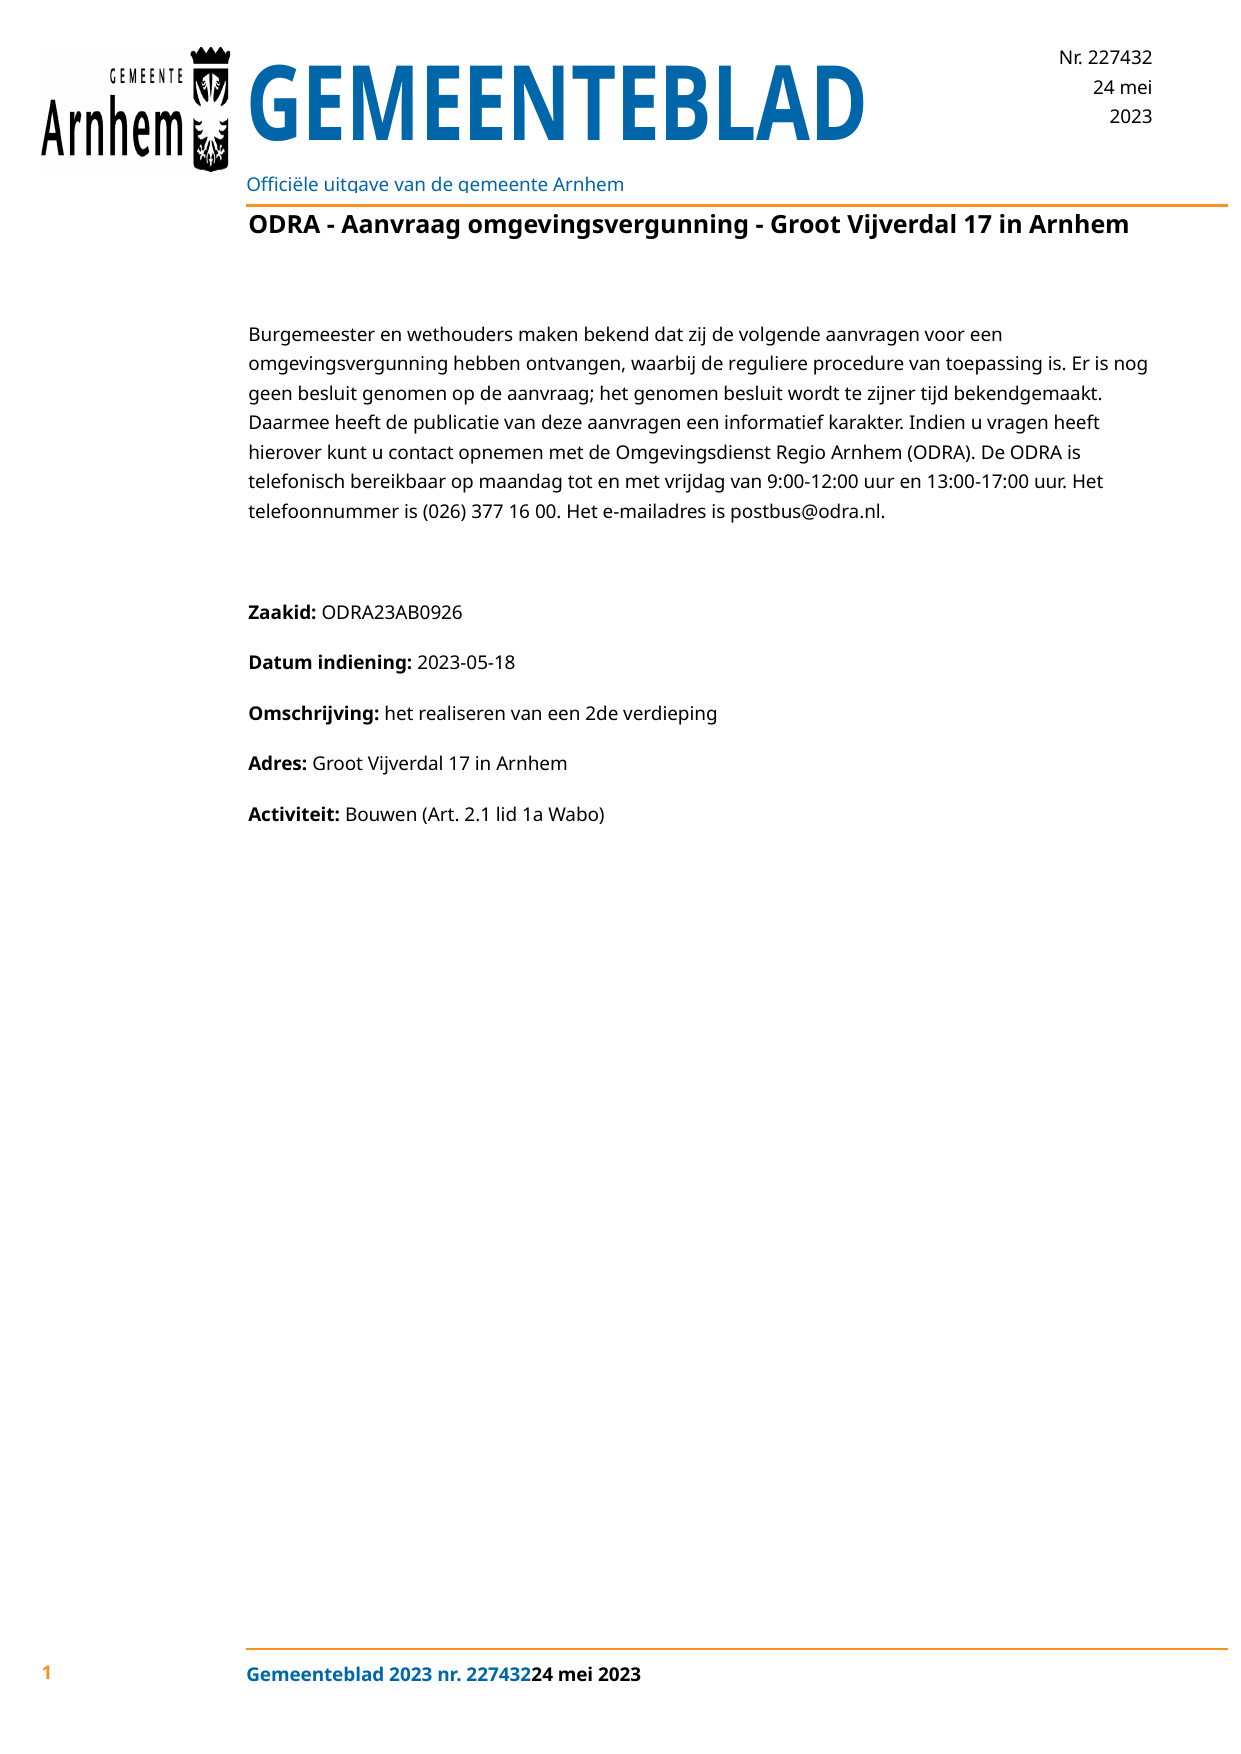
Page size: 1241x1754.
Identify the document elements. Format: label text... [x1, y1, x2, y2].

text Zaakid: ODRA23AB0926 [248, 599, 1152, 625]
picture [41, 47, 231, 172]
text Burgemeester en wethouders maken bekend dat zij de volgende aanvragen voor een omgevingsvergunning hebben ontvangen, waarbij de reguliere procedure van toepassing is. Er is nog geen besluit genomen op de aanvraag; het genomen besluit wordt te zijner tijd bekendgemaakt. Daarmee heeft de publicatie van deze aanvragen een informatief karakter. Indien u vragen heeft hierover kunt u contact opnemen met de Omgevingsdienst Regio Arnhem (ODRA). De ODRA is telefonisch bereikbaar op maandag tot en met vrijdag van 9:00-12:00 uur en 13:00-17:00 uur. Het telefoonnummer is (026) 377 16 00. Het e-mailadres is postbus@odra.nl. [248, 321, 1152, 524]
text Omschrijving: het realiseren van een 2de verdieping [248, 700, 1152, 726]
text Datum indiening: 2023-05-18 [248, 649, 1152, 675]
text Adres: Groot Vijverdal 17 in Arnhem [248, 750, 1152, 776]
text Activiteit: Bouwen (Art. 2.1 lid 1a Wabo) [248, 801, 1152, 826]
text ODRA - Aanvraag omgevingsvergunning - Groot Vijverdal 17 in Arnhem [248, 207, 1152, 241]
